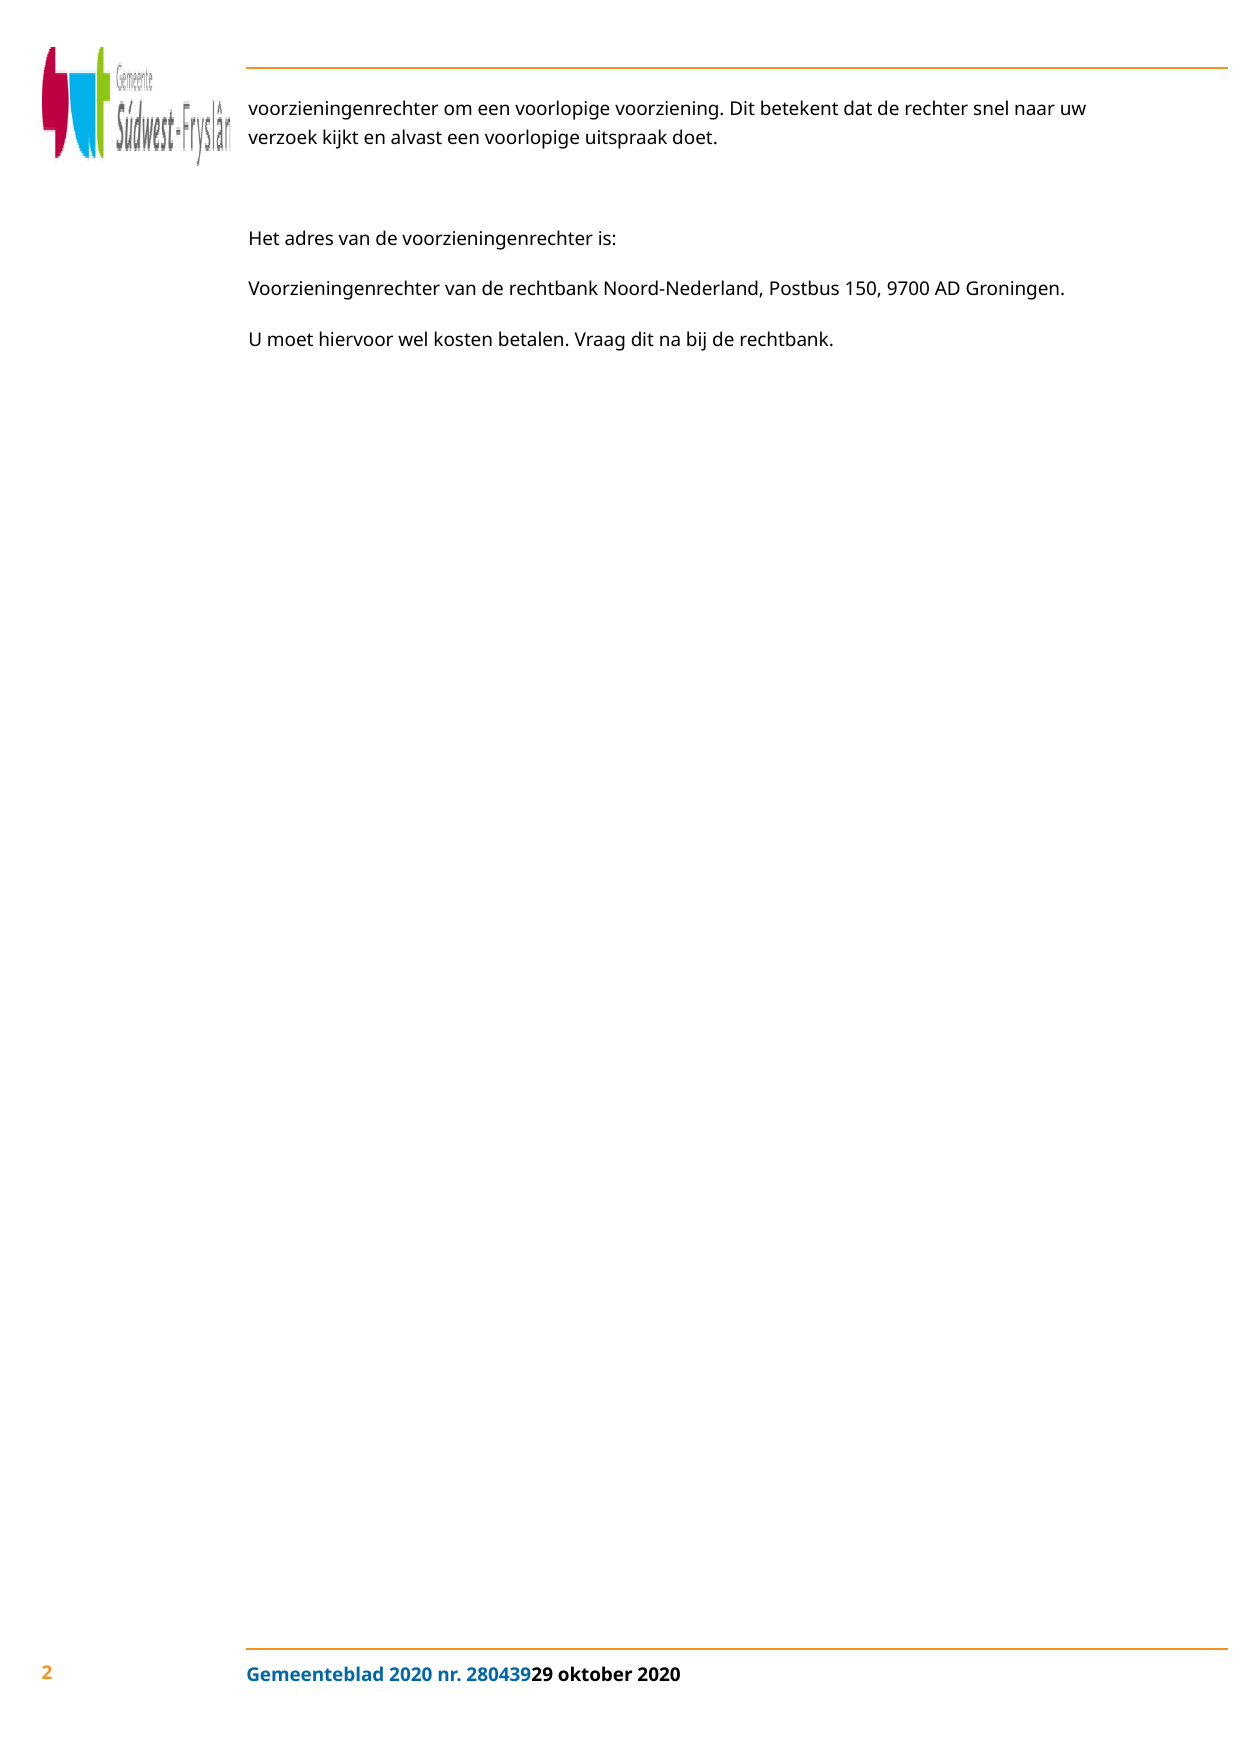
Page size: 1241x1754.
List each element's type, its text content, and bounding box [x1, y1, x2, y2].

picture [41, 47, 231, 172]
text voorzieningenrechter om een voorlopige voorziening. Dit betekent dat de rechter snel naar uw verzoek kijkt en alvast een voorlopige uitspraak doet. [248, 95, 1152, 150]
text Voorzieningenrechter van de rechtbank Noord-Nederland, Postbus 150, 9700 AD Groningen. [248, 276, 1152, 301]
text U moet hiervoor wel kosten betalen. Vraag dit na bij de rechtbank. [248, 326, 1152, 352]
text Het adres van de voorzieningenrechter is: [248, 225, 1152, 251]
